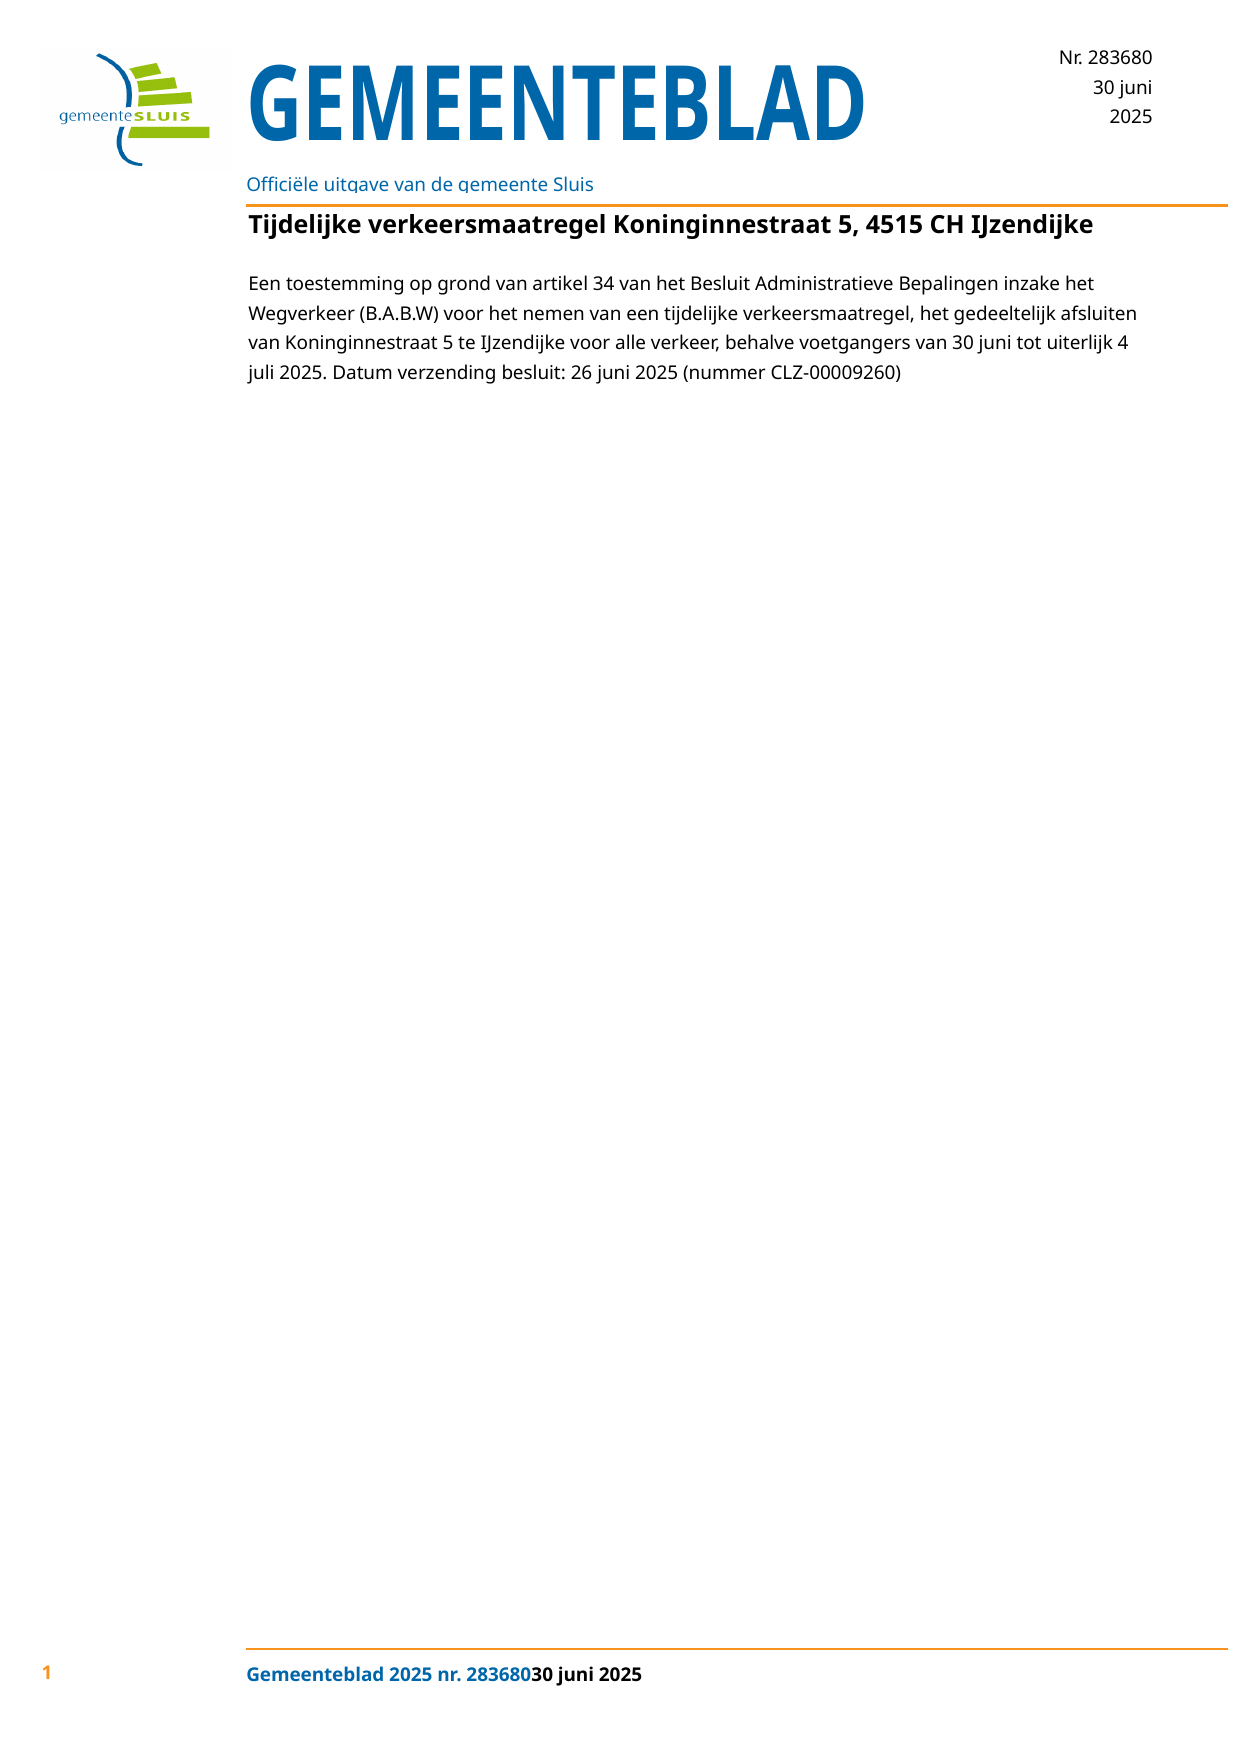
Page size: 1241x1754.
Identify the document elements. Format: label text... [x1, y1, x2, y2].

text Een toestemming op grond van artikel 34 van het Besluit Administratieve Bepalingen inzake het Wegverkeer (B.A.B.W) voor het nemen van een tijdelijke verkeersmaatregel, het gedeeltelijk afsluiten van Koninginnestraat 5 te IJzendijke voor alle verkeer, behalve voetgangers van 30 juni tot uiterlijk 4 juli 2025. Datum verzending besluit: 26 juni 2025 (nummer CLZ-00009260) [248, 270, 1152, 385]
picture [41, 47, 231, 172]
text Tijdelijke verkeersmaatregel Koninginnestraat 5, 4515 CH IJzendijke [248, 207, 1152, 241]
